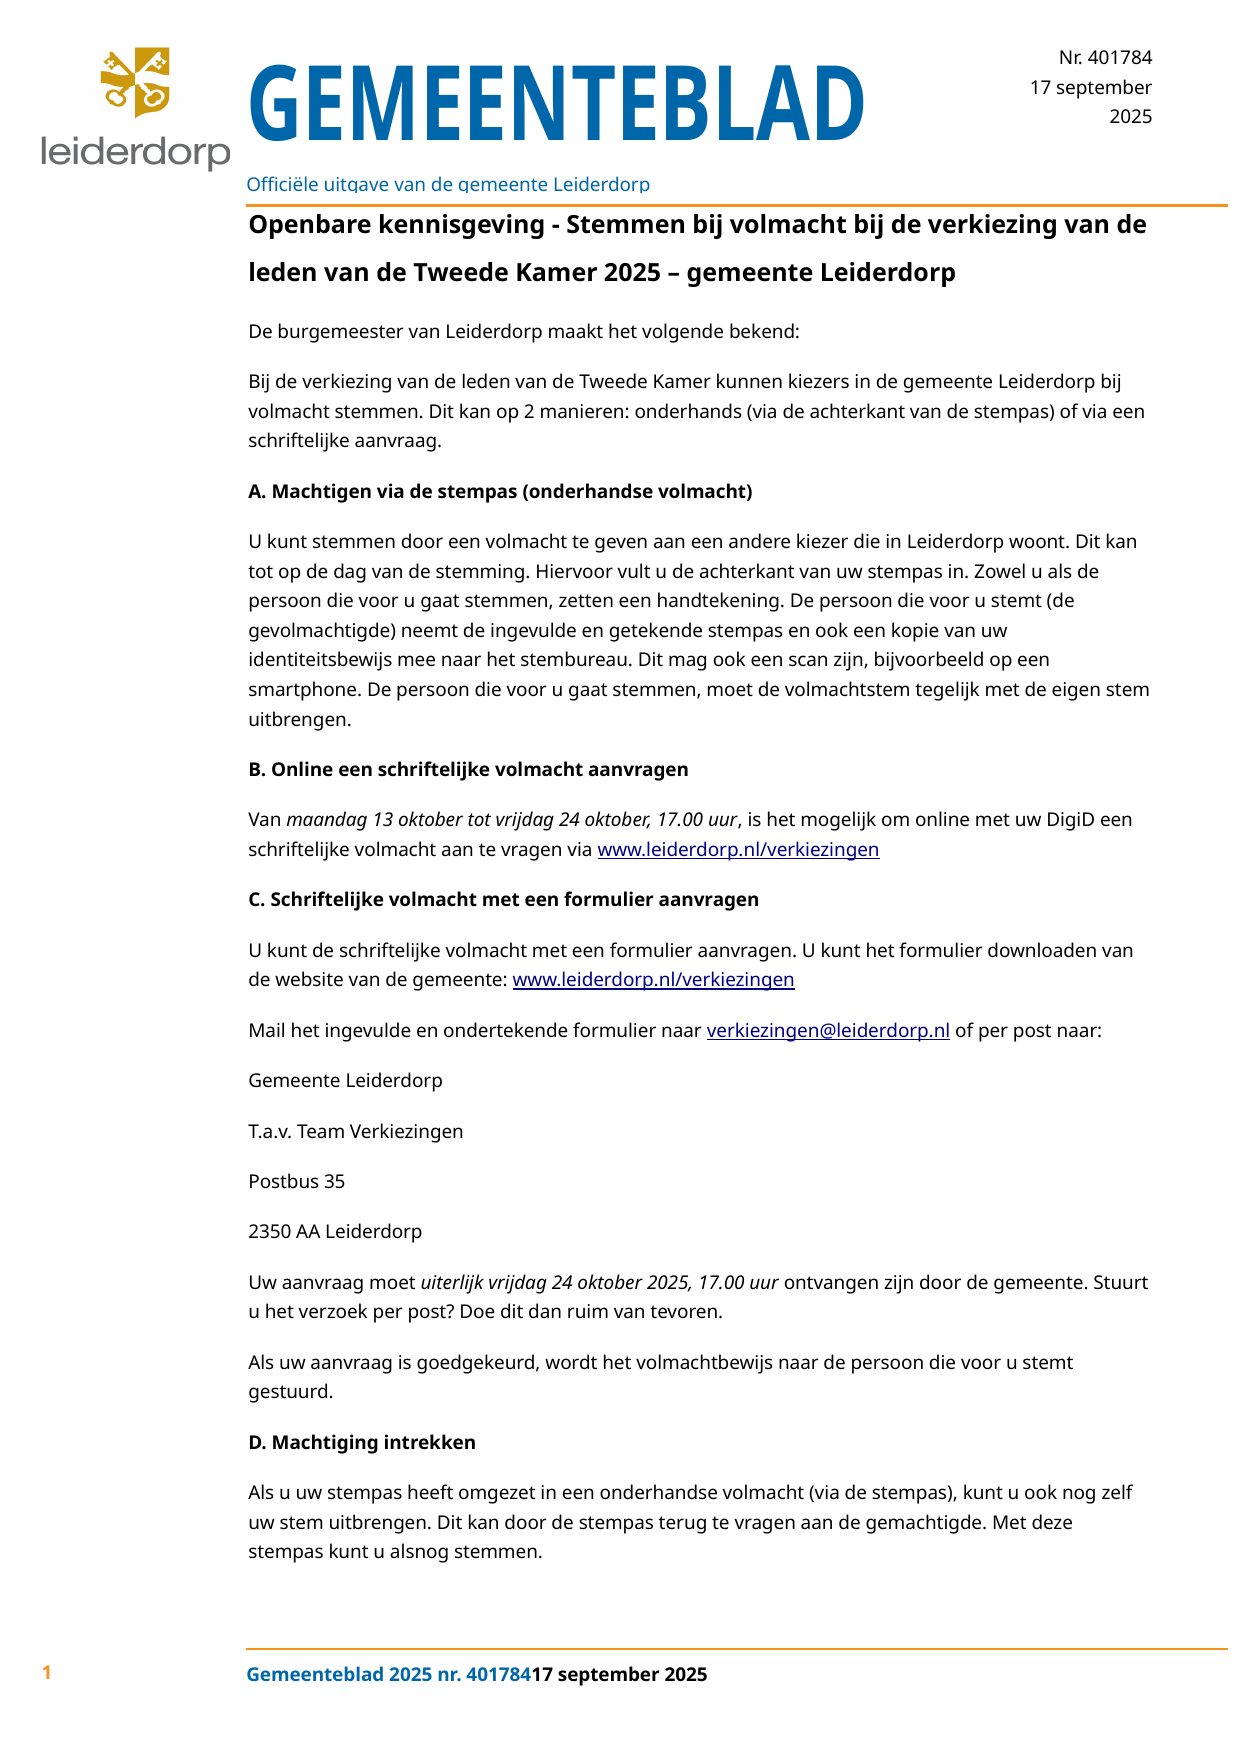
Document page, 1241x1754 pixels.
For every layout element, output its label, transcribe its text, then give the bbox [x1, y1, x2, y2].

text Postbus 35 [248, 1168, 1152, 1194]
picture [41, 47, 231, 172]
text Als u uw stempas heeft omgezet in een onderhandse volmacht (via de stempas), kunt u ook nog zelf uw stem uitbrengen. Dit kan door de stempas terug te vragen aan de gemachtigde. Met deze stempas kunt u alsnog stemmen. [248, 1479, 1152, 1564]
text 2350 AA Leiderdorp [248, 1219, 1152, 1244]
text Van maandag 13 oktober tot vrijdag 24 oktober, 17.00 uur, is het mogelijk om online met uw DigiD een schriftelijke volmacht aan te vragen via www.leiderdorp.nl/verkiezingen [248, 807, 1152, 862]
text U kunt stemmen door een volmacht te geven aan een andere kiezer die in Leiderdorp woont. Dit kan tot op de dag van de stemming. Hiervoor vult u de achterkant van uw stempas in. Zowel u als de persoon die voor u gaat stemmen, zetten een handtekening. De persoon die voor u stemt (de gevolmachtigde) neemt de ingevulde en getekende stempas en ook een kopie van uw identiteitsbewijs mee naar het stembureau. Dit mag ook een scan zijn, bijvoorbeeld op een smartphone. De persoon die voor u gaat stemmen, moet de volmachtstem tegelijk met de eigen stem uitbrengen. [248, 528, 1152, 732]
text Gemeente Leiderdorp [248, 1067, 1152, 1093]
text Mail het ingevulde en ondertekende formulier naar verkiezingen@leiderdorp.nl of per post naar: [248, 1017, 1152, 1043]
text De burgemeester van Leiderdorp maakt het volgende bekend: [248, 318, 1152, 344]
text T.a.v. Team Verkiezingen [248, 1118, 1152, 1144]
text D. Machtiging intrekken [248, 1429, 1152, 1455]
text Openbare kennisgeving - Stemmen bij volmacht bij de verkiezing van de leden van de Tweede Kamer 2025 – gemeente Leiderdorp [248, 207, 1152, 288]
text B. Online een schriftelijke volmacht aanvragen [248, 756, 1152, 782]
text U kunt de schriftelijke volmacht met een formulier aanvragen. U kunt het formulier downloaden van de website van de gemeente: www.leiderdorp.nl/verkiezingen [248, 937, 1152, 992]
text Als uw aanvraag is goedgekeurd, wordt het volmachtbewijs naar de persoon die voor u stemt gestuurd. [248, 1349, 1152, 1404]
text A. Machtigen via de stempas (onderhandse volmacht) [248, 478, 1152, 504]
text Bij de verkiezing van de leden van de Tweede Kamer kunnen kiezers in de gemeente Leiderdorp bij volmacht stemmen. Dit kan op 2 manieren: onderhands (via de achterkant van de stempas) of via een schriftelijke aanvraag. [248, 368, 1152, 453]
text Uw aanvraag moet uiterlijk vrijdag 24 oktober 2025, 17.00 uur ontvangen zijn door de gemeente. Stuurt u het verzoek per post? Doe dit dan ruim van tevoren. [248, 1269, 1152, 1324]
text C. Schriftelijke volmacht met een formulier aanvragen [248, 887, 1152, 912]
